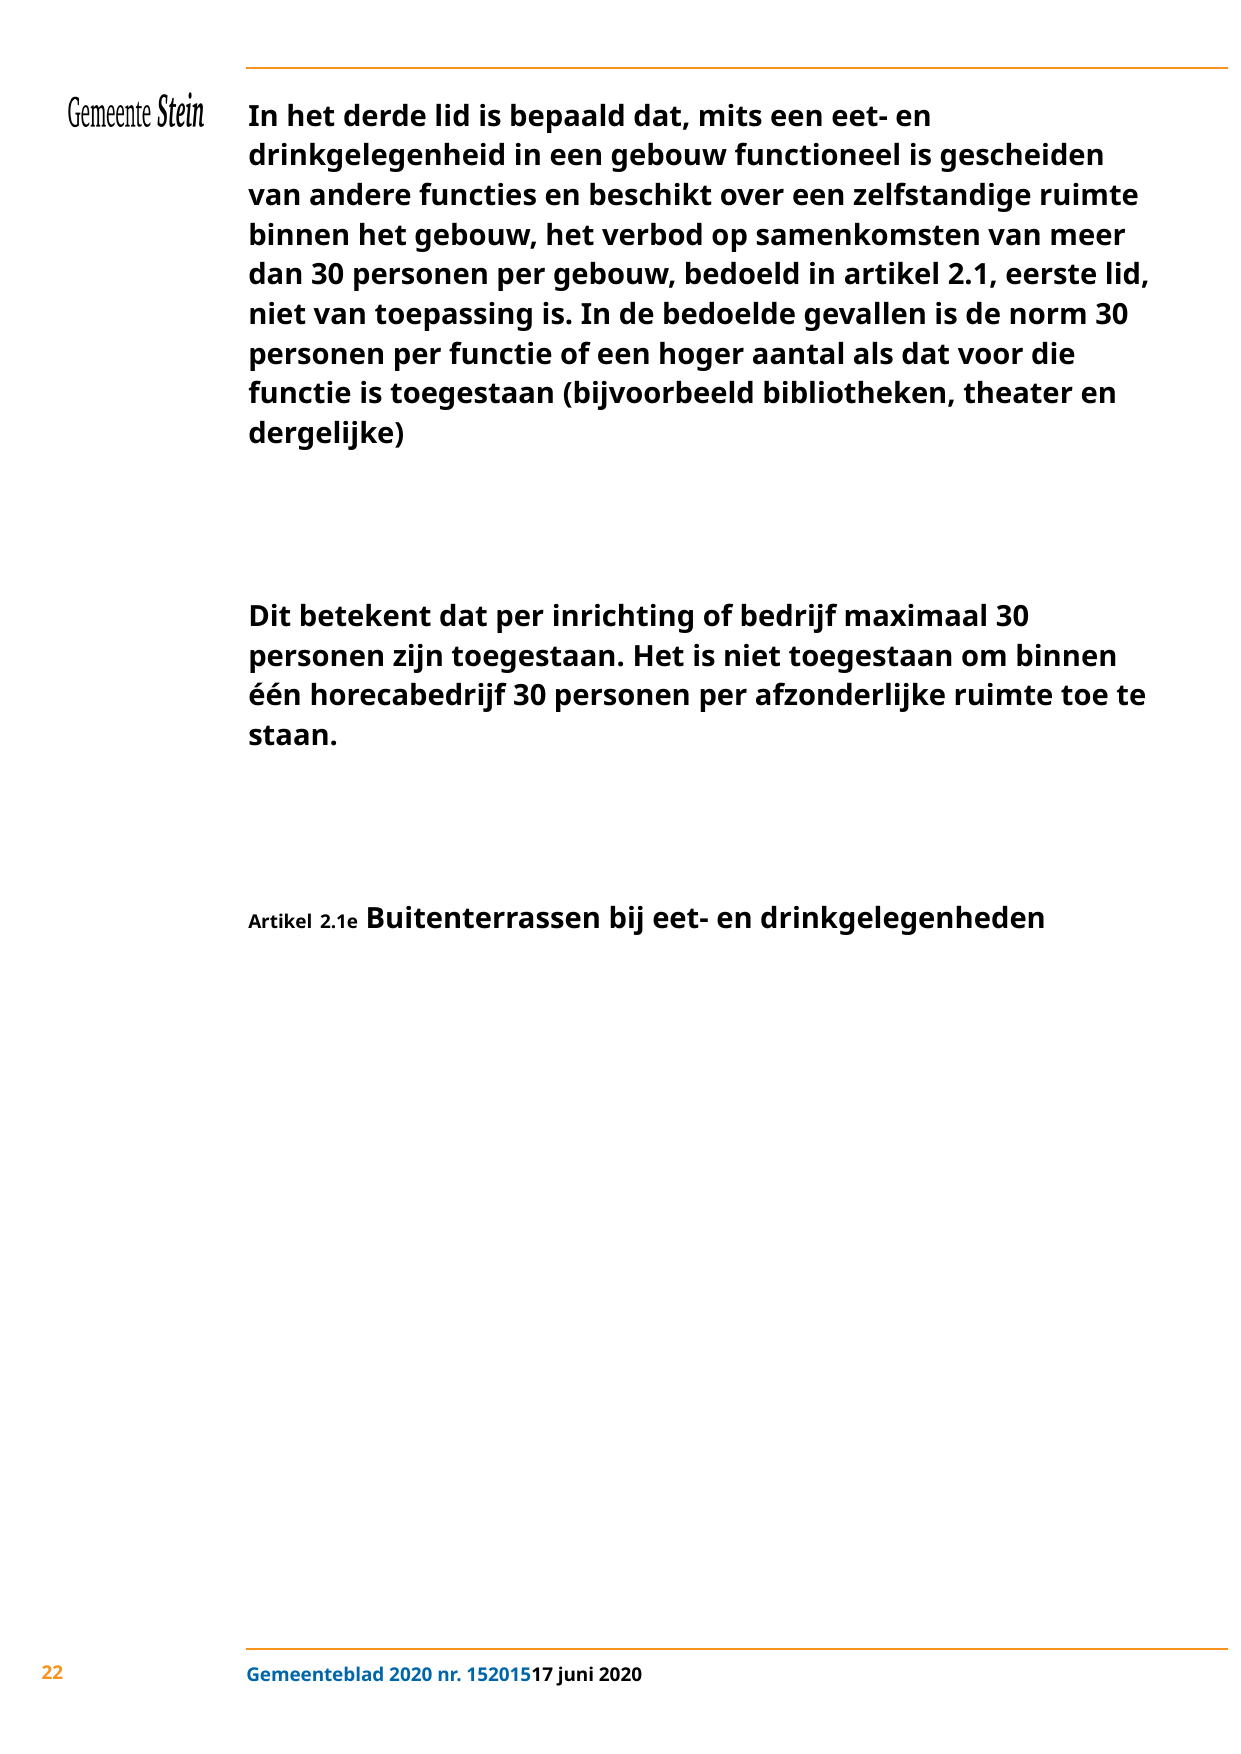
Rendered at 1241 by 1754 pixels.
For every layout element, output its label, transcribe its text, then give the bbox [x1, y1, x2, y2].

text Artikel 2.1e Buitenterrassen bij eet- en drinkgelegenheden [248, 897, 1152, 937]
text Dit betekent dat per inrichting of bedrijf maximaal 30 personen zijn toegestaan. Het is niet toegestaan om binnen één horecabedrijf 30 personen per afzonderlijke ruimte toe te staan. [248, 595, 1152, 754]
picture [41, 47, 231, 172]
text In het derde lid is bepaald dat, mits een eet- en drinkgelegenheid in een gebouw functioneel is gescheiden van andere functies en beschikt over een zelfstandige ruimte binnen het gebouw, het verbod op samenkomsten van meer dan 30 personen per gebouw, bedoeld in artikel 2.1, eerste lid, niet van toepassing is. In de bedoelde gevallen is de norm 30 personen per functie of een hoger aantal als dat voor die functie is toegestaan (bijvoorbeeld bibliotheken, theater en dergelijke) [248, 95, 1152, 452]
